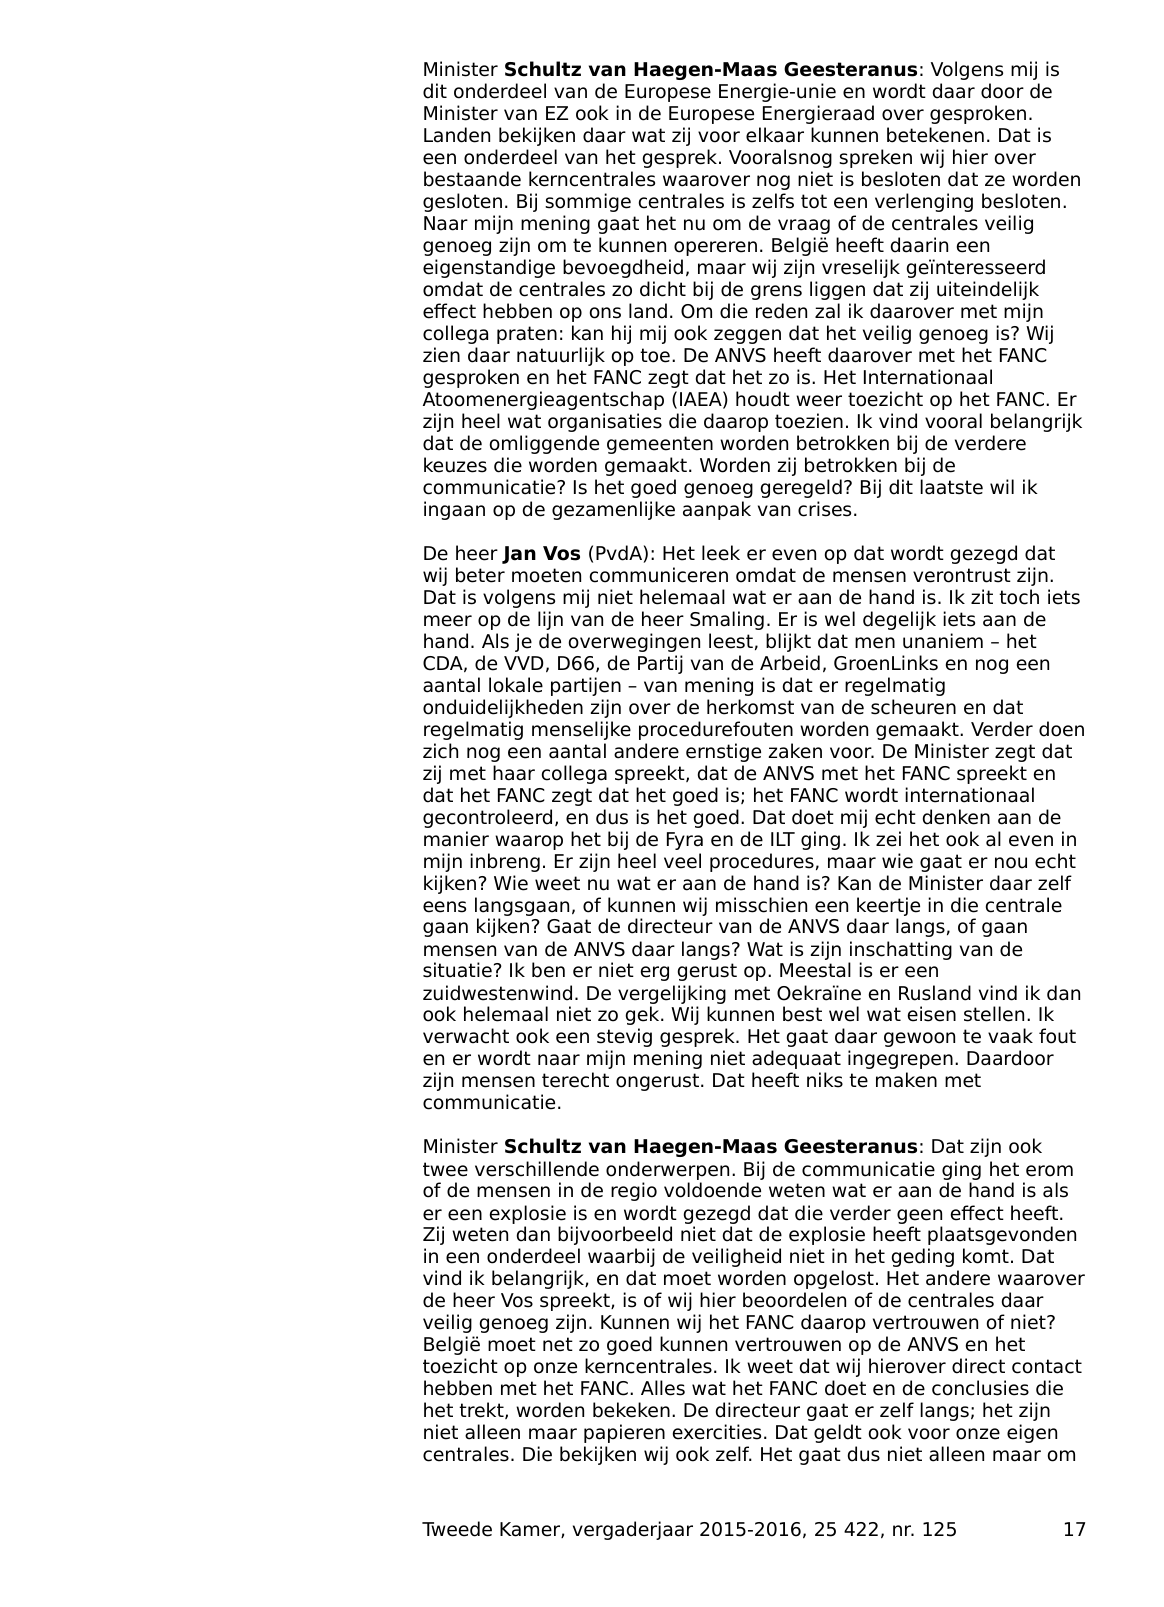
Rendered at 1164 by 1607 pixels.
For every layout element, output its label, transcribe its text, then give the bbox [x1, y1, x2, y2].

text Minister Schultz van Haegen-Maas Geesteranus: Volgens mij is dit onderdeel van de Europese Energie-unie en wordt daar door de Minister van EZ ook in de Europese Energieraad over gesproken. Landen bekijken daar wat zij voor elkaar kunnen betekenen. Dat is een onderdeel van het gesprek. Vooralsnog spreken wij hier over bestaande kerncentrales waarover nog niet is besloten dat ze worden gesloten. Bij sommige centrales is zelfs tot een verlenging besloten. Naar mijn mening gaat het nu om de vraag of de centrales veilig genoeg zijn om te kunnen opereren. België heeft daarin een eigenstandige bevoegdheid, maar wij zijn vreselijk geïnteresseerd omdat de centrales zo dicht bij de grens liggen dat zij uiteindelijk effect hebben op ons land. Om die reden zal ik daarover met mijn collega praten: kan hij mij ook zeggen dat het veilig genoeg is? Wij zien daar natuurlijk op toe. De ANVS heeft daarover met het FANC gesproken en het FANC zegt dat het zo is. Het Internationaal Atoomenergieagentschap (IAEA) houdt weer toezicht op het FANC. Er zijn heel wat organisaties die daarop toezien. Ik vind vooral belangrijk dat de omliggende gemeenten worden betrokken bij de verdere keuzes die worden gemaakt. Worden zij betrokken bij de communicatie? Is het goed genoeg geregeld? Bij dit laatste wil ik ingaan op de gezamenlijke aanpak van crises. [422, 59, 1087, 521]
text Minister Schultz van Haegen-Maas Geesteranus: Dat zijn ook twee verschillende onderwerpen. Bij de communicatie ging het erom of de mensen in de regio voldoende weten wat er aan de hand is als er een explosie is en wordt gezegd dat die verder geen effect heeft. Zij weten dan bijvoorbeeld niet dat de explosie heeft plaatsgevonden in een onderdeel waarbij de veiligheid niet in het geding komt. Dat vind ik belangrijk, en dat moet worden opgelost. Het andere waarover de heer Vos spreekt, is of wij hier beoordelen of de centrales daar veilig genoeg zijn. Kunnen wij het FANC daarop vertrouwen of niet? België moet net zo goed kunnen vertrouwen op de ANVS en het toezicht op onze kerncentrales. Ik weet dat wij hierover direct contact hebben met het FANC. Alles wat het FANC doet en de conclusies die het trekt, worden bekeken. De directeur gaat er zelf langs; het zijn niet alleen maar papieren exercities. Dat geldt ook voor onze eigen centrales. Die bekijken wij ook zelf. Het gaat dus niet alleen maar om [422, 1136, 1087, 1466]
text De heer Jan Vos (PvdA): Het leek er even op dat wordt gezegd dat wij beter moeten communiceren omdat de mensen verontrust zijn. Dat is volgens mij niet helemaal wat er aan de hand is. Ik zit toch iets meer op de lijn van de heer Smaling. Er is wel degelijk iets aan de hand. Als je de overwegingen leest, blijkt dat men unaniem – het CDA, de VVD, D66, de Partij van de Arbeid, GroenLinks en nog een aantal lokale partijen – van mening is dat er regelmatig onduidelijkheden zijn over de herkomst van de scheuren en dat regelmatig menselijke procedurefouten worden gemaakt. Verder doen zich nog een aantal andere ernstige zaken voor. De Minister zegt dat zij met haar collega spreekt, dat de ANVS met het FANC spreekt en dat het FANC zegt dat het goed is; het FANC wordt internationaal gecontroleerd, en dus is het goed. Dat doet mij echt denken aan de manier waarop het bij de Fyra en de ILT ging. Ik zei het ook al even in mijn inbreng. Er zijn heel veel procedures, maar wie gaat er nou echt kijken? Wie weet nu wat er aan de hand is? Kan de Minister daar zelf eens langsgaan, of kunnen wij misschien een keertje in die centrale gaan kijken? Gaat de directeur van de ANVS daar langs, of gaan mensen van de ANVS daar langs? Wat is zijn inschatting van de situatie? Ik ben er niet erg gerust op. Meestal is er een zuidwestenwind. De vergelijking met Oekraïne en Rusland vind ik dan ook helemaal niet zo gek. Wij kunnen best wel wat eisen stellen. Ik verwacht ook een stevig gesprek. Het gaat daar gewoon te vaak fout en er wordt naar mijn mening niet adequaat ingegrepen. Daardoor zijn mensen terecht ongerust. Dat heeft niks te maken met communicatie. [422, 543, 1087, 1114]
